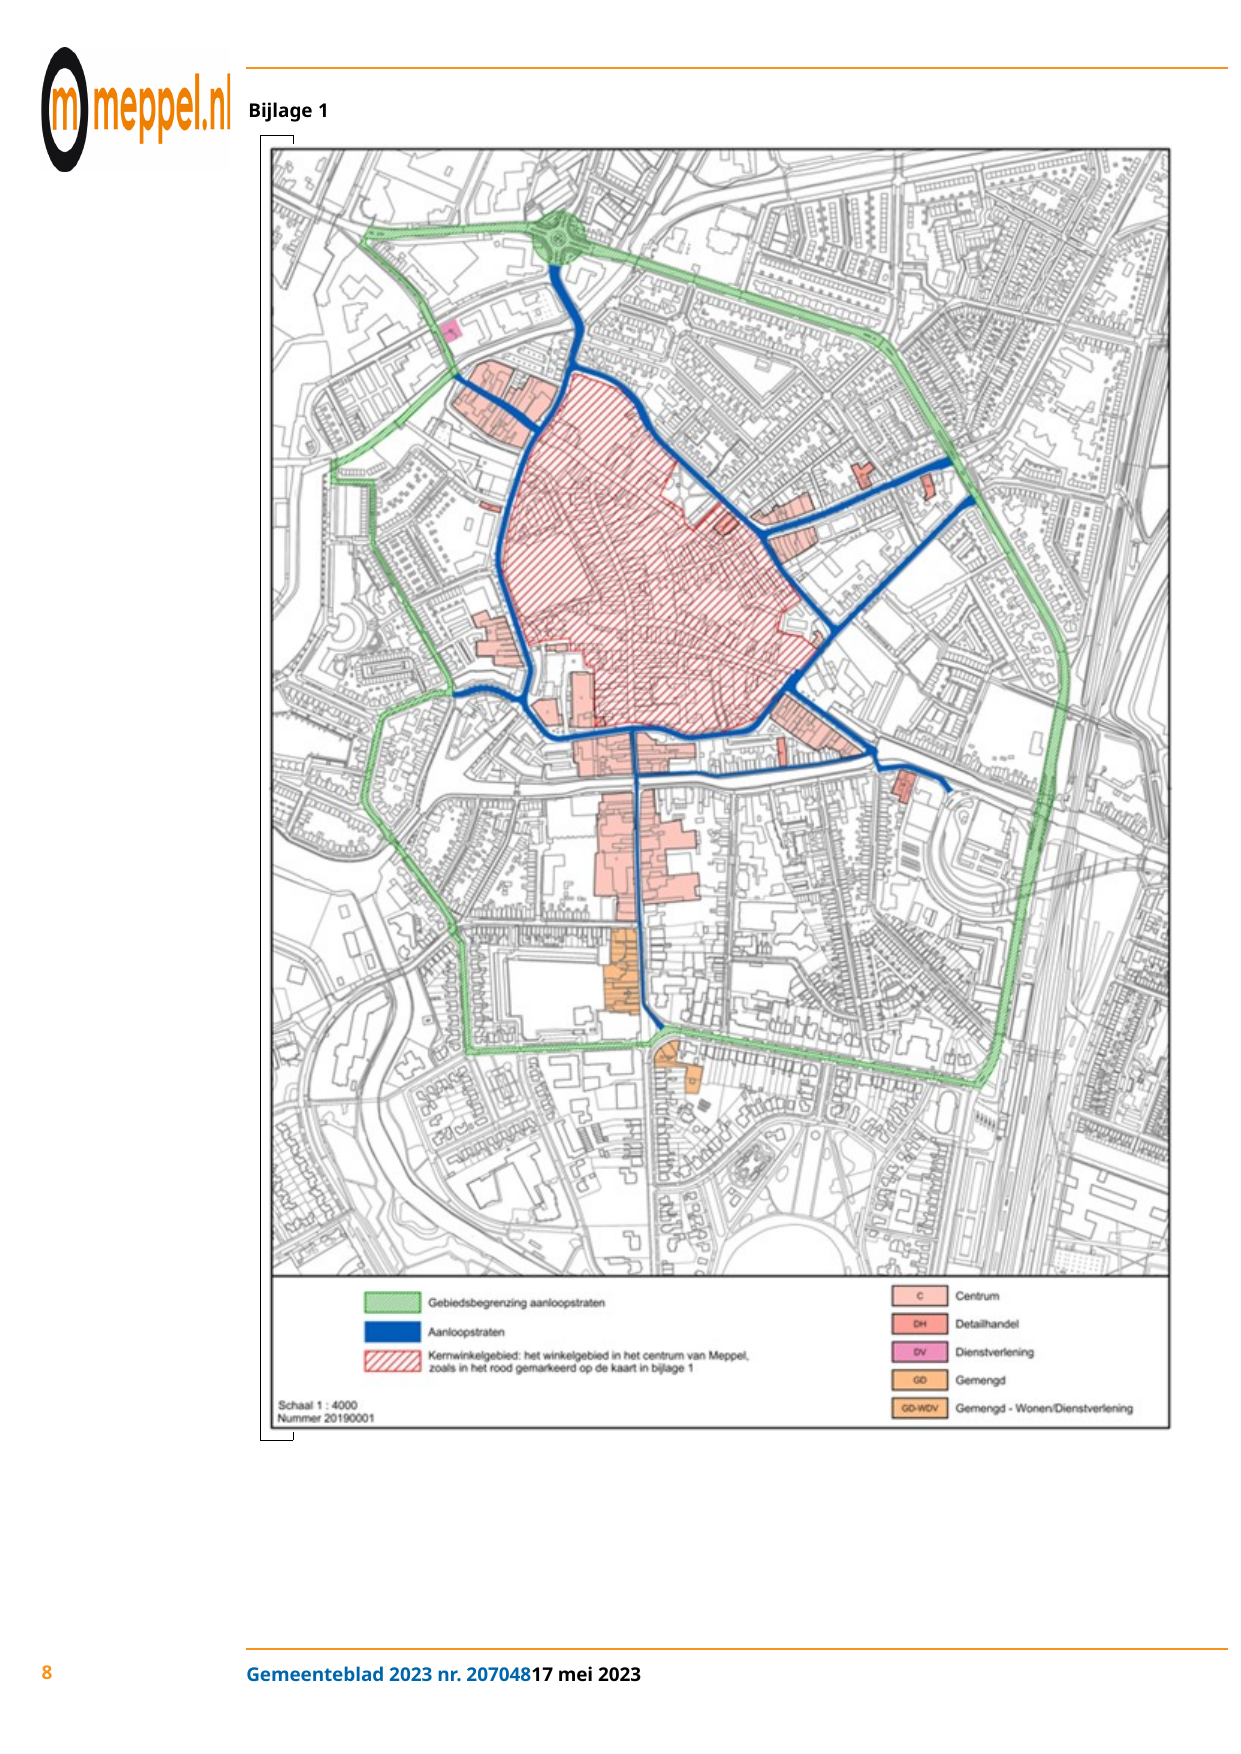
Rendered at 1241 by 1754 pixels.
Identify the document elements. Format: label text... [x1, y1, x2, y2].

text Bijlage 1 [248, 95, 1152, 123]
picture [41, 47, 231, 172]
picture [268, 144, 1173, 1432]
